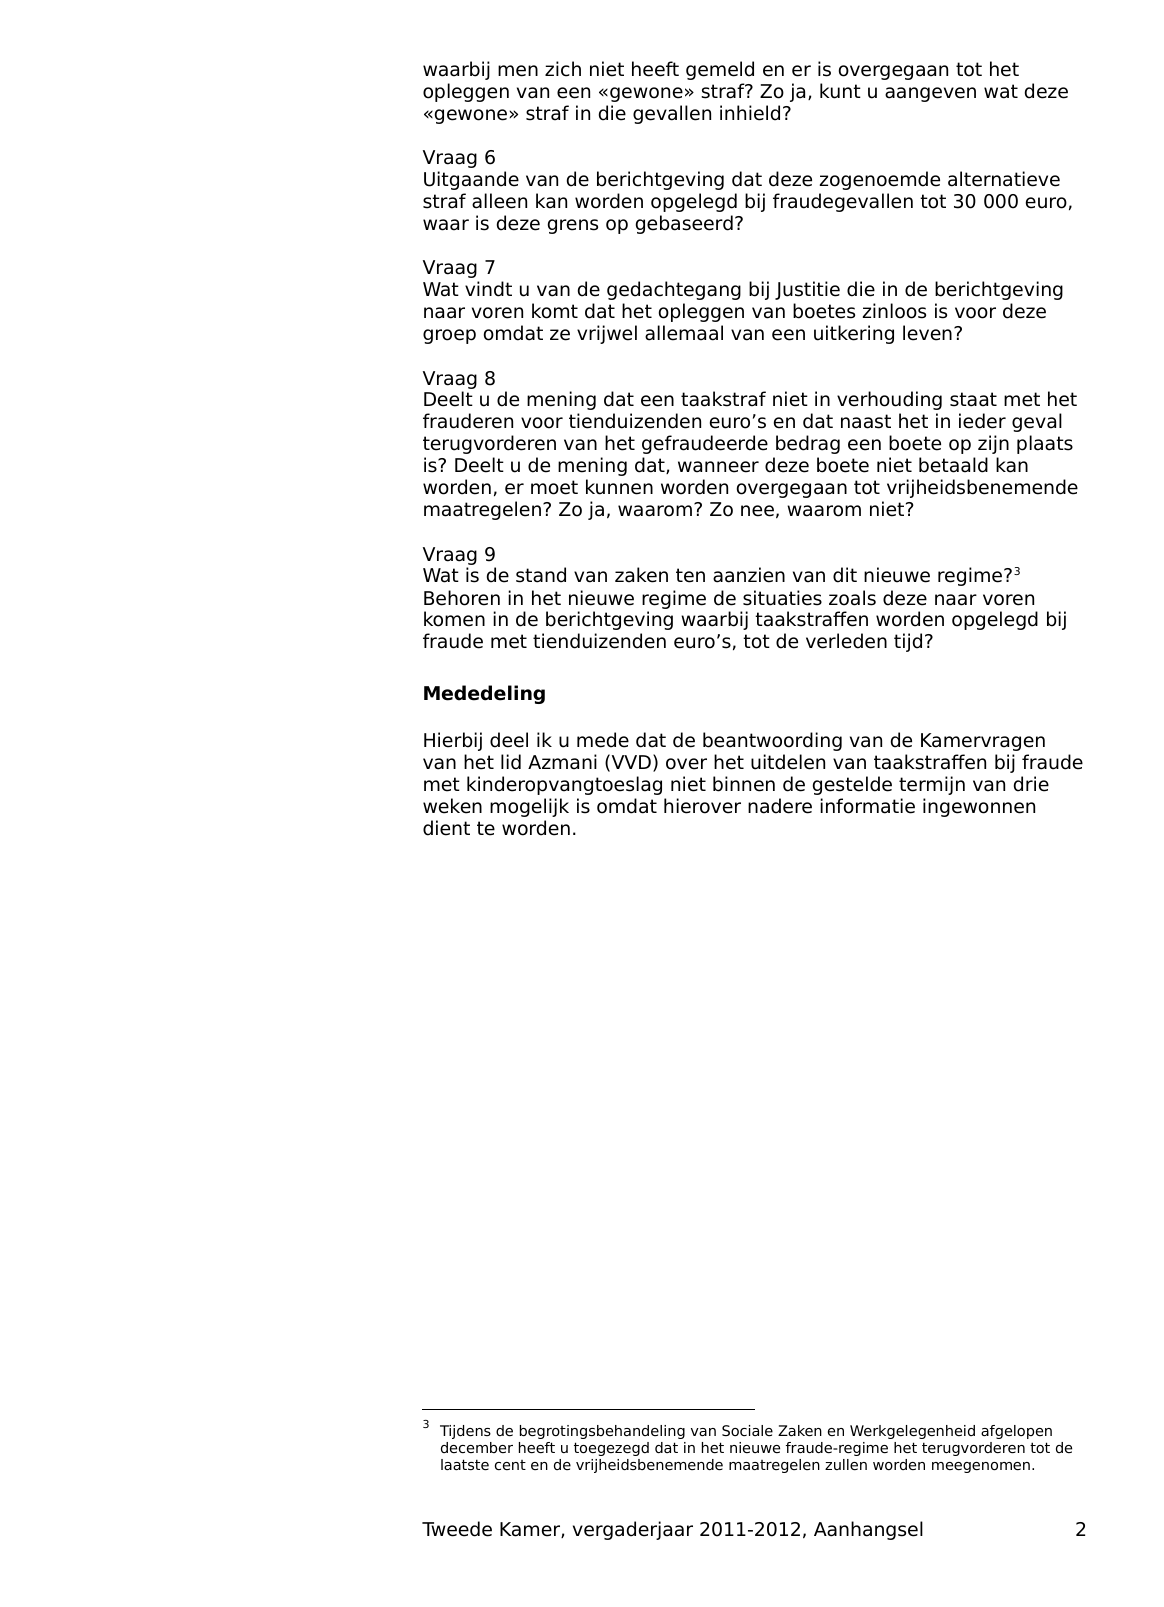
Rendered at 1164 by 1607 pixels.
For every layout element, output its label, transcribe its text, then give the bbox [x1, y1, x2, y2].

text Deelt u de mening dat een taakstraf niet in verhouding staat met het frauderen voor tienduizenden euro’s en dat naast het in ieder geval terugvorderen van het gefraudeerde bedrag een boete op zijn plaats is? Deelt u de mening dat, wanneer deze boete niet betaald kan worden, er moet kunnen worden overgegaan tot vrijheidsbenemende maatregelen? Zo ja, waarom? Zo nee, waarom niet? [422, 389, 1087, 521]
text Vraag 6 [422, 147, 1087, 169]
text Tijdens de begrotingsbehandeling van Sociale Zaken en Werkgelegenheid afgelopen december heeft u toegezegd dat in het nieuwe fraude-regime het terugvorderen tot de laatste cent en de vrijheidsbenemende maatregelen zullen worden meegenomen. [422, 1418, 1087, 1474]
text waarbij men zich niet heeft gemeld en er is overgegaan tot het opleggen van een «gewone» straf? Zo ja, kunt u aangeven wat deze «gewone» straf in die gevallen inhield? [422, 59, 1087, 125]
text Wat is de stand van zaken ten aanzien van dit nieuwe regime? Behoren in het nieuwe regime de situaties zoals deze naar voren komen in de berichtgeving waarbij taakstraffen worden opgelegd bij fraude met tienduizenden euro’s, tot de verleden tijd? [422, 565, 1087, 653]
text Uitgaande van de berichtgeving dat deze zogenoemde alternatieve straf alleen kan worden opgelegd bij fraudegevallen tot 30 000 euro, waar is deze grens op gebaseerd? [422, 169, 1087, 235]
text Wat vindt u van de gedachtegang bij Justitie die in de berichtgeving naar voren komt dat het opleggen van boetes zinloos is voor deze groep omdat ze vrijwel allemaal van een uitkering leven? [422, 279, 1087, 345]
text Hierbij deel ik u mede dat de beantwoording van de Kamervragen van het lid Azmani (VVD) over het uitdelen van taakstraffen bij fraude met kinderopvangtoeslag niet binnen de gestelde termijn van drie weken mogelijk is omdat hierover nadere informatie ingewonnen dient te worden. [422, 730, 1087, 840]
subtitle Mededeling [422, 683, 1087, 705]
text Vraag 9 [422, 543, 1087, 565]
text Vraag 7 [422, 257, 1087, 279]
text Vraag 8 [422, 367, 1087, 389]
